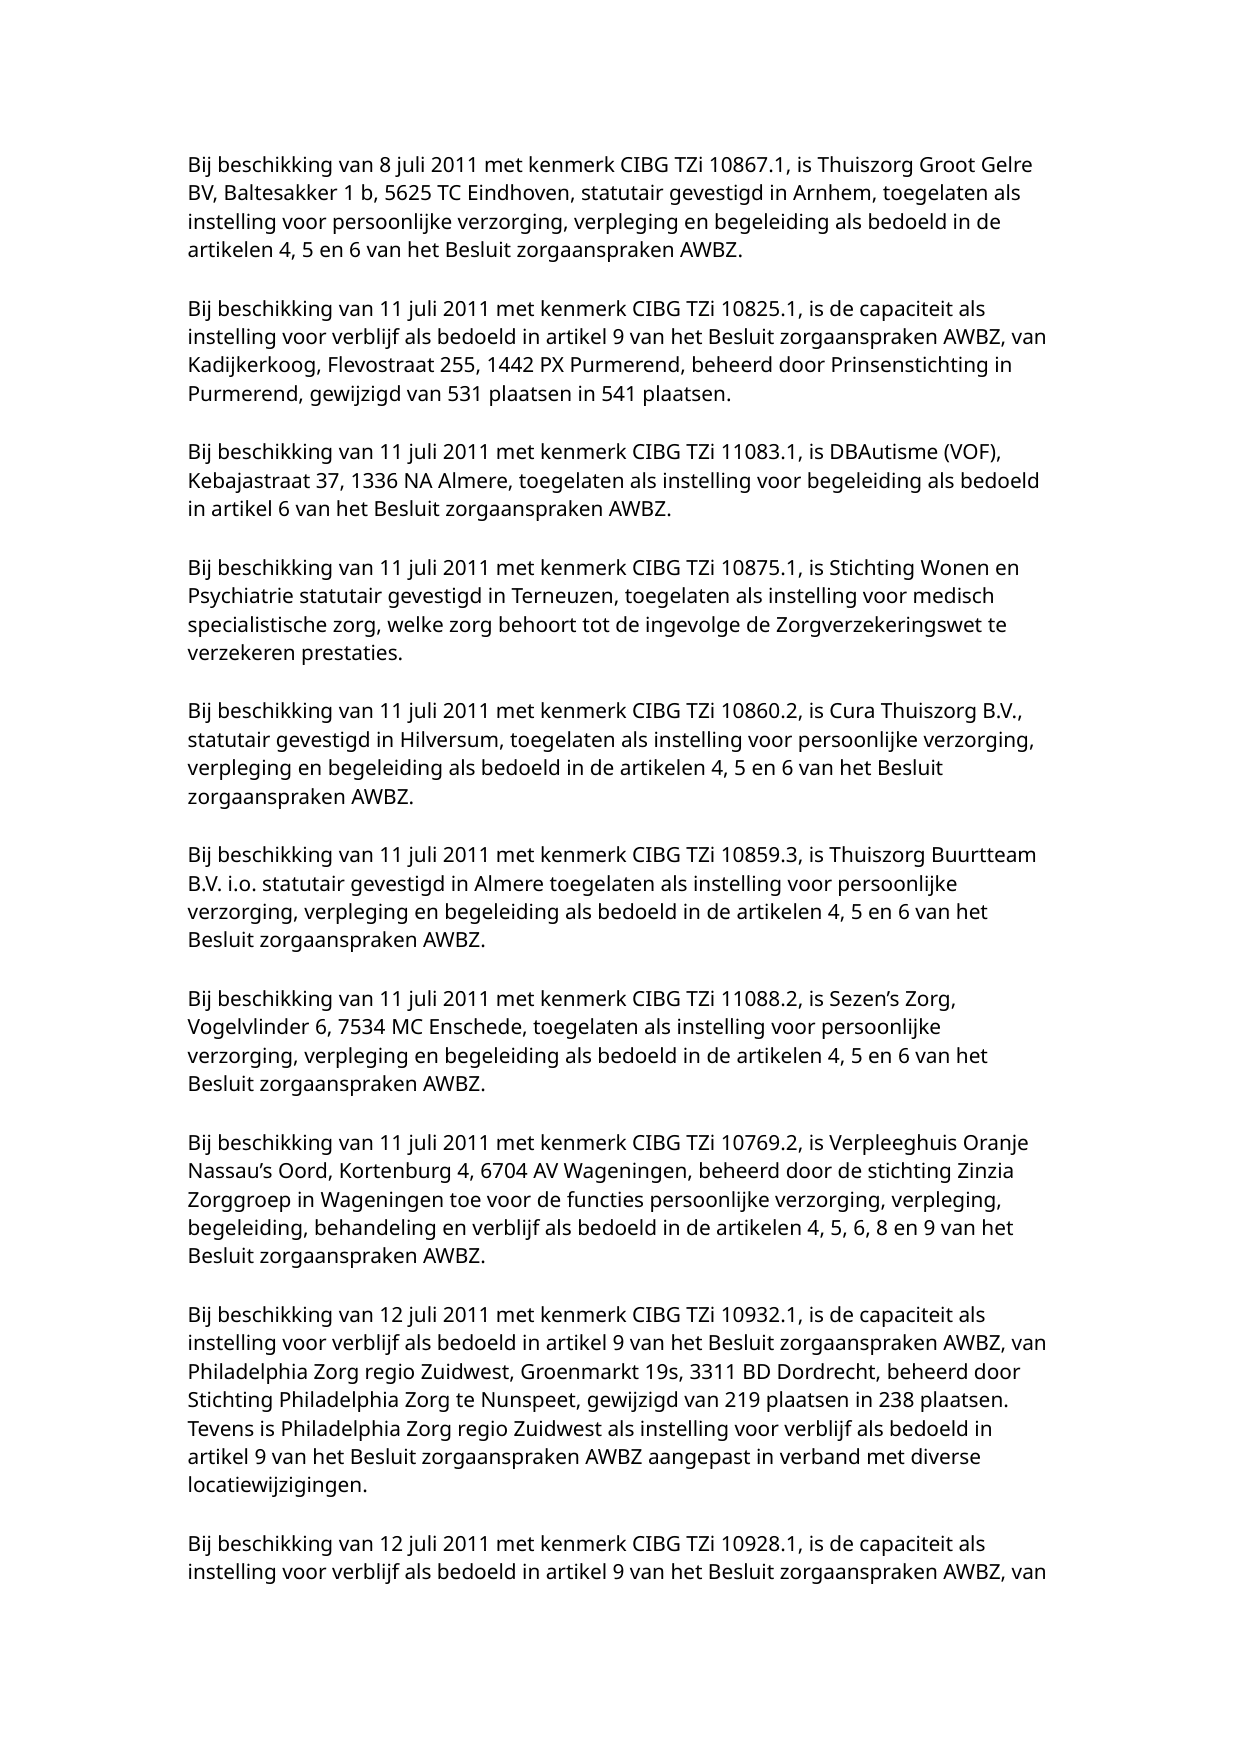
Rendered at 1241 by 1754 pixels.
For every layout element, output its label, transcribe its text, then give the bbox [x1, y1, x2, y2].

text Bij beschikking van 12 juli 2011 met kenmerk CIBG TZi 10928.1, is de capaciteit als instelling voor verblijf als bedoeld in artikel 9 van het Besluit zorgaanspraken AWBZ, van [187, 1529, 1053, 1586]
text Bij beschikking van 11 juli 2011 met kenmerk CIBG TZi 10860.2, is Cura Thuiszorg B.V., statutair gevestigd in Hilversum, toegelaten als instelling voor persoonlijke verzorging, verpleging en begeleiding als bedoeld in de artikelen 4, 5 en 6 van het Besluit zorgaanspraken AWBZ. [187, 697, 1053, 810]
text Bij beschikking van 12 juli 2011 met kenmerk CIBG TZi 10932.1, is de capaciteit als instelling voor verblijf als bedoeld in artikel 9 van het Besluit zorgaanspraken AWBZ, van Philadelphia Zorg regio Zuidwest, Groenmarkt 19s, 3311 BD Dordrecht, beheerd door Stichting Philadelphia Zorg te Nunspeet, gewijzigd van 219 plaatsen in 238 plaatsen. [187, 1300, 1053, 1414]
text Bij beschikking van 11 juli 2011 met kenmerk CIBG TZi 11083.1, is DBAutisme (VOF), Kebajastraat 37, 1336 NA Almere, toegelaten als instelling voor begeleiding als bedoeld in artikel 6 van het Besluit zorgaanspraken AWBZ. [187, 437, 1053, 523]
text Bij beschikking van 11 juli 2011 met kenmerk CIBG TZi 10825.1, is de capaciteit als instelling voor verblijf als bedoeld in artikel 9 van het Besluit zorgaanspraken AWBZ, van Kadijkerkoog, Flevostraat 255, 1442 PX Purmerend, beheerd door Prinsenstichting in Purmerend, gewijzigd van 531 plaatsen in 541 plaatsen. [187, 294, 1053, 407]
text Tevens is Philadelphia Zorg regio Zuidwest als instelling voor verblijf als bedoeld in artikel 9 van het Besluit zorgaanspraken AWBZ aangepast in verband met diverse locatiewijzigingen. [187, 1414, 1053, 1499]
text Bij beschikking van 11 juli 2011 met kenmerk CIBG TZi 10769.2, is Verpleeghuis Oranje Nassau’s Oord, Kortenburg 4, 6704 AV Wageningen, beheerd door de stichting Zinzia Zorggroep in Wageningen toe voor de functies persoonlijke verzorging, verpleging, begeleiding, behandeling en verblijf als bedoeld in de artikelen 4, 5, 6, 8 en 9 van het Besluit zorgaanspraken AWBZ. [187, 1128, 1053, 1270]
text Bij beschikking van 8 juli 2011 met kenmerk CIBG TZi 10867.1, is Thuiszorg Groot Gelre BV, Baltesakker 1 b, 5625 TC Eindhoven, statutair gevestigd in Arnhem, toegelaten als instelling voor persoonlijke verzorging, verpleging en begeleiding als bedoeld in de artikelen 4, 5 en 6 van het Besluit zorgaanspraken AWBZ. [187, 150, 1053, 264]
text Bij beschikking van 11 juli 2011 met kenmerk CIBG TZi 10875.1, is Stichting Wonen en Psychiatrie statutair gevestigd in Terneuzen, toegelaten als instelling voor medisch specialistische zorg, welke zorg behoort tot de ingevolge de Zorgverzekeringswet te verzekeren prestaties. [187, 553, 1053, 667]
text Bij beschikking van 11 juli 2011 met kenmerk CIBG TZi 10859.3, is Thuiszorg Buurtteam B.V. i.o. statutair gevestigd in Almere toegelaten als instelling voor persoonlijke verzorging, verpleging en begeleiding als bedoeld in de artikelen 4, 5 en 6 van het Besluit zorgaanspraken AWBZ. [187, 840, 1053, 954]
text Bij beschikking van 11 juli 2011 met kenmerk CIBG TZi 11088.2, is Sezen’s Zorg, Vogelvlinder 6, 7534 MC Enschede, toegelaten als instelling voor persoonlijke verzorging, verpleging en begeleiding als bedoeld in de artikelen 4, 5 en 6 van het Besluit zorgaanspraken AWBZ. [187, 984, 1053, 1098]
